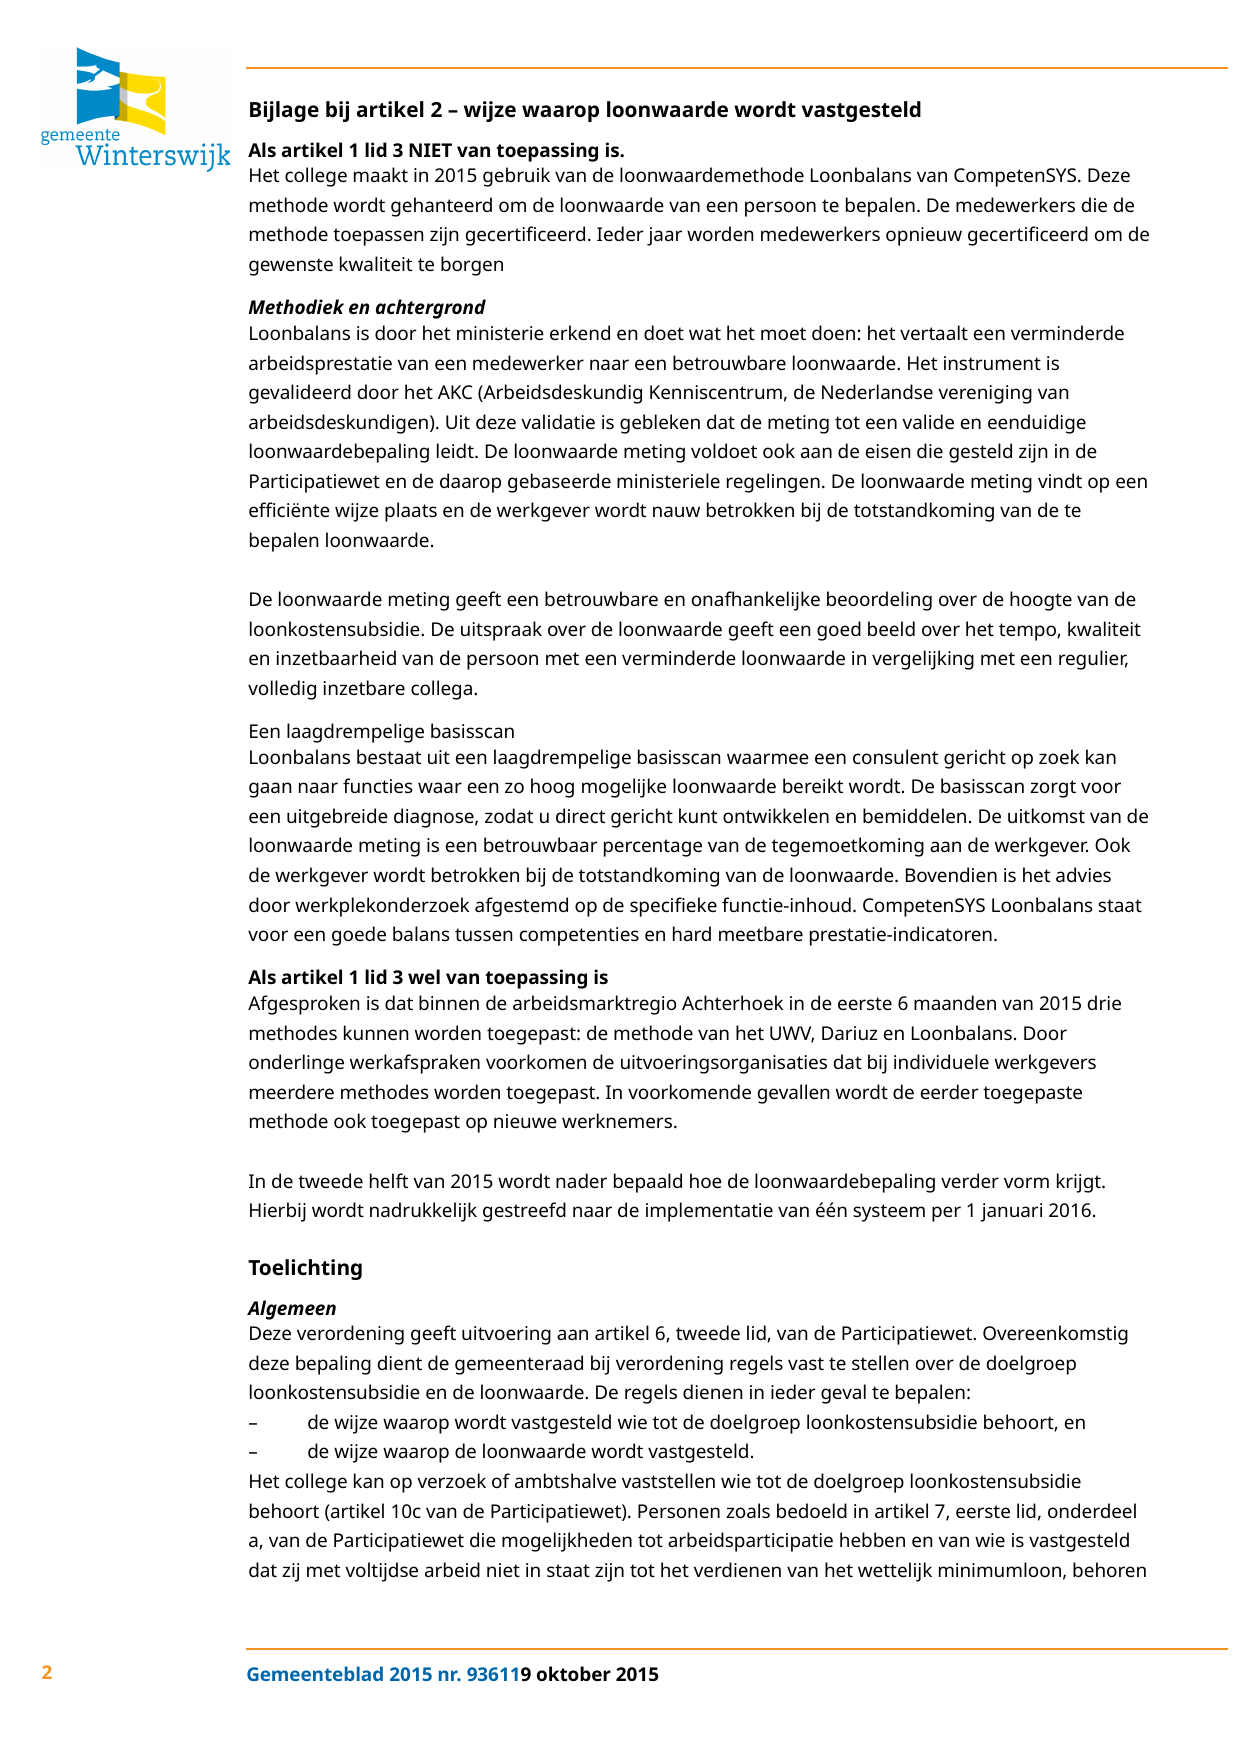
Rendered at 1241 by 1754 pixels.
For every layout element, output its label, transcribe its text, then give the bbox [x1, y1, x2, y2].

text Een laagdrempelige basisscan [248, 718, 1152, 744]
text Deze verordening geeft uitvoering aan artikel 6, tweede lid, van de Participatiewet. Overeenkomstig deze bepaling dient de gemeenteraad bij verordening regels vast te stellen over de doelgroep loonkostensubsidie en de loonwaarde. De regels dienen in ieder geval te bepalen: [248, 1320, 1152, 1405]
text Methodiek en achtergrond [248, 294, 1152, 320]
text Loonbalans bestaat uit een laagdrempelige basisscan waarmee een consulent gericht op zoek kan gaan naar functies waar een zo hoog mogelijke loonwaarde bereikt wordt. De basisscan zorgt voor een uitgebreide diagnose, zodat u direct gericht kunt ontwikkelen en bemiddelen. De uitkomst van de loonwaarde meting is een betrouwbaar percentage van de tegemoetkoming aan de werkgever. Ook de werkgever wordt betrokken bij de totstandkoming van de loonwaarde. Bovendien is het advies door werkplekonderzoek afgestemd op de specifieke functie-inhoud. CompetenSYS Loonbalans staat voor een goede balans tussen competenties en hard meetbare prestatie-indicatoren. [248, 744, 1152, 947]
text Als artikel 1 lid 3 wel van toepassing is [248, 964, 1152, 990]
text Het college maakt in 2015 gebruik van de loonwaardemethode Loonbalans van CompetenSYS. Deze methode wordt gehanteerd om de loonwaarde van een persoon te bepalen. De medewerkers die de methode toepassen zijn gecertificeerd. Ieder jaar worden medewerkers opnieuw gecertificeerd om de gewenste kwaliteit te borgen [248, 162, 1152, 277]
text Algemeen [248, 1295, 1152, 1320]
text Loonbalans is door het ministerie erkend en doet wat het moet doen: het vertaalt een verminderde arbeidsprestatie van een medewerker naar een betrouwbare loonwaarde. Het instrument is gevalideerd door het AKC (Arbeidsdeskundig Kenniscentrum, de Nederlandse vereniging van arbeidsdeskundigen). Uit deze validatie is gebleken dat de meting tot een valide en eenduidige loonwaardebepaling leidt. De loonwaarde meting voldoet ook aan de eisen die gesteld zijn in de Participatiewet en de daarop gebaseerde ministeriele regelingen. De loonwaarde meting vindt op een efficiënte wijze plaats en de werkgever wordt nauw betrokken bij de totstandkoming van de te bepalen loonwaarde. [248, 320, 1152, 553]
text In de tweede helft van 2015 wordt nader bepaald hoe de loonwaardebepaling verder vorm krijgt. Hierbij wordt nadrukkelijk gestreefd naar de implementatie van één systeem per 1 januari 2016. [248, 1168, 1152, 1223]
list de wijze waarop wordt vastgesteld wie tot de doelgroep loonkostensubsidie behoort, en [248, 1409, 1152, 1435]
text Toelichting [248, 1253, 1152, 1281]
text Afgesproken is dat binnen de arbeidsmarktregio Achterhoek in de eerste 6 maanden van 2015 drie methodes kunnen worden toegepast: de methode van het UWV, Dariuz en Loonbalans. Door onderlinge werkafspraken voorkomen de uitvoeringsorganisaties dat bij individuele werkgevers meerdere methodes worden toegepast. In voorkomende gevallen wordt de eerder toegepaste methode ook toegepast op nieuwe werknemers. [248, 990, 1152, 1134]
picture [225, 153, 231, 162]
picture [41, 47, 231, 172]
text Het college kan op verzoek of ambtshalve vaststellen wie tot de doelgroep loonkostensubsidie behoort (artikel 10c van de Participatiewet). Personen zoals bedoeld in artikel 7, eerste lid, onderdeel a, van de Participatiewet die mogelijkheden tot arbeidsparticipatie hebben en van wie is vastgesteld dat zij met voltijdse arbeid niet in staat zijn tot het verdienen van het wettelijk minimumloon, behoren [248, 1468, 1152, 1583]
list de wijze waarop de loonwaarde wordt vastgesteld. [248, 1439, 1152, 1464]
text Bijlage bij artikel 2 – wijze waarop loonwaarde wordt vastgesteld [248, 95, 1152, 123]
text Als artikel 1 lid 3 NIET van toepassing is. [248, 137, 1152, 162]
text De loonwaarde meting geeft een betrouwbare en onafhankelijke beoordeling over de hoogte van de loonkostensubsidie. De uitspraak over de loonwaarde geeft een goed beeld over het tempo, kwaliteit en inzetbaarheid van de persoon met een verminderde loonwaarde in vergelijking met een regulier, volledig inzetbare collega. [248, 586, 1152, 701]
